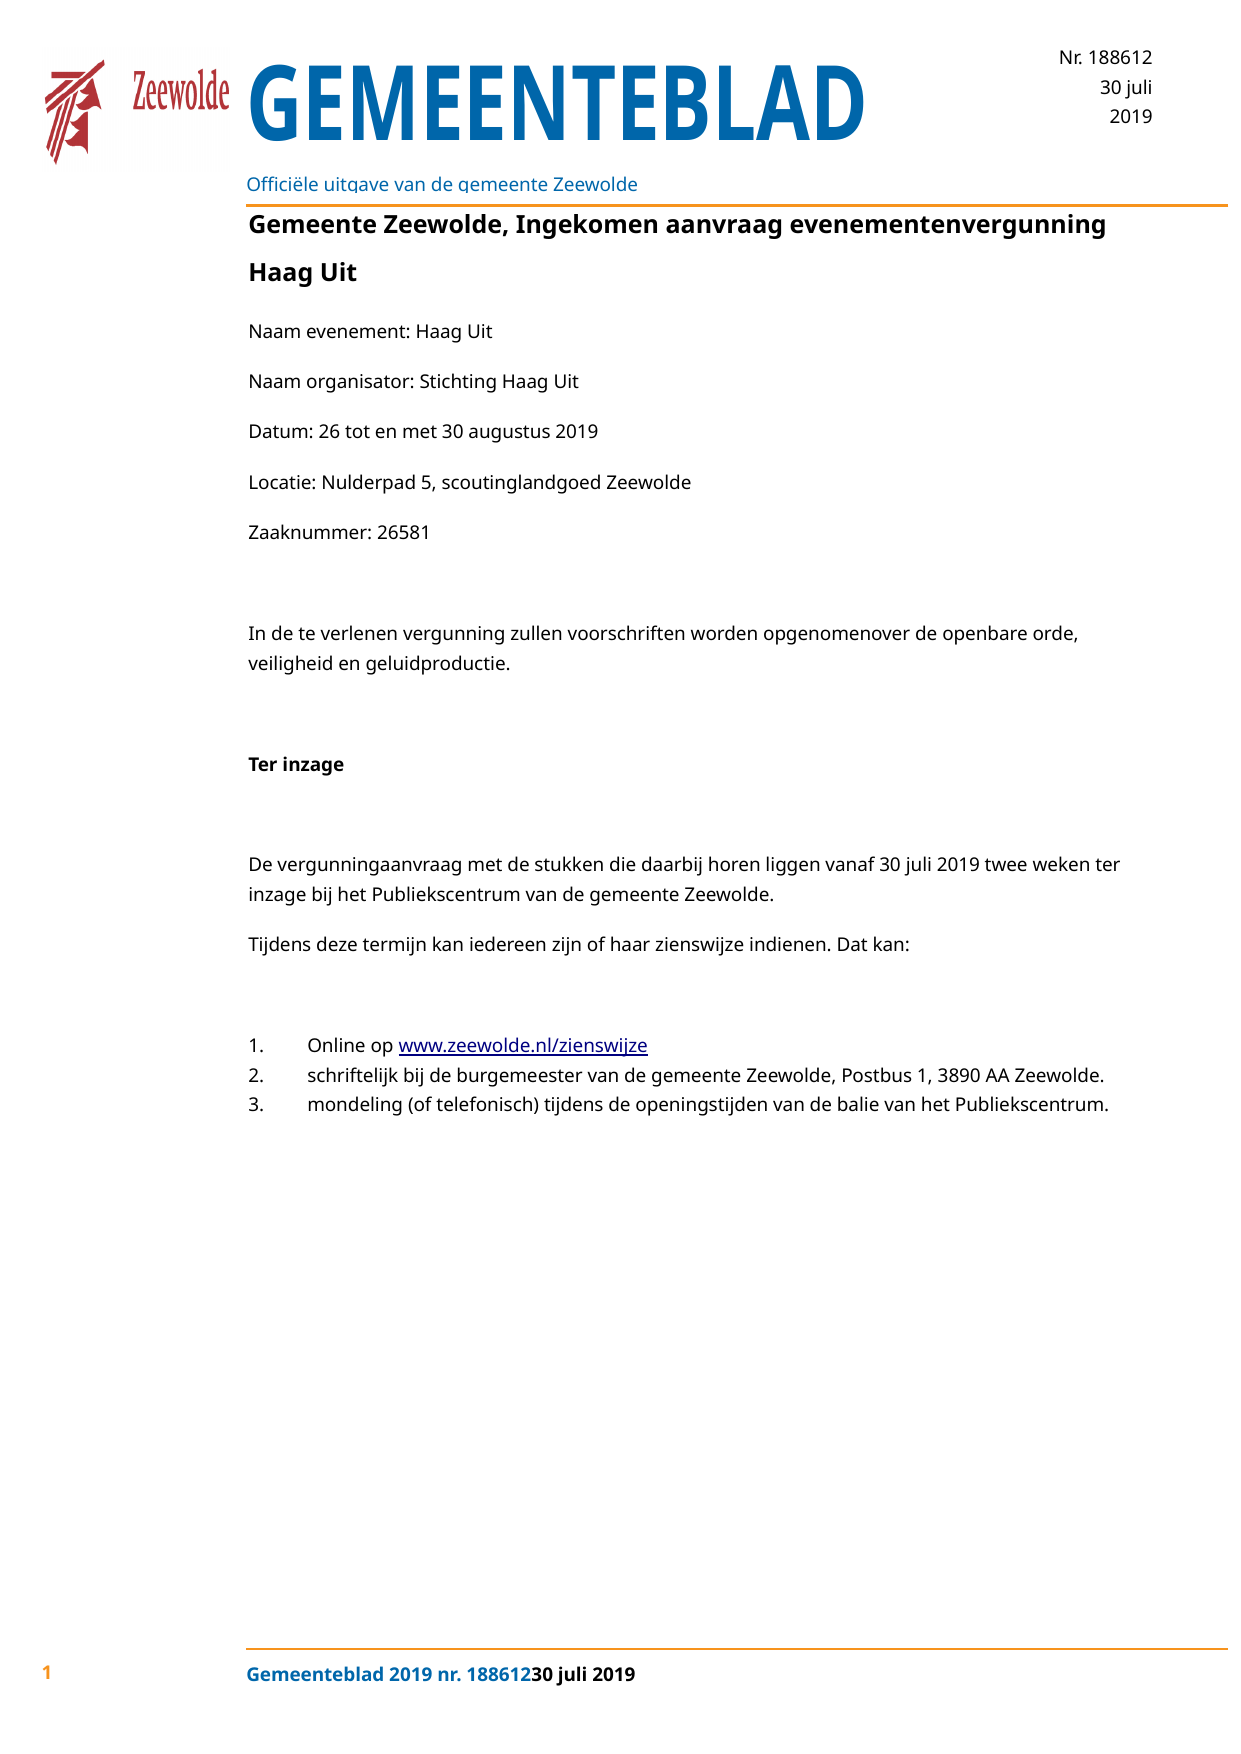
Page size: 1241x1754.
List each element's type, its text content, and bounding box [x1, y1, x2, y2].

text Datum: 26 tot en met 30 augustus 2019 [248, 419, 1152, 444]
text Ter inzage [248, 751, 1152, 777]
text Naam evenement: Haag Uit [248, 318, 1152, 344]
list Online op www.zeewolde.nl/zienswijze [248, 1032, 1152, 1058]
text Naam organisator: Stichting Haag Uit [248, 368, 1152, 394]
list mondeling (of telefonisch) tijdens de openingstijden van de balie van het Publiekscentrum. [248, 1092, 1152, 1117]
text Tijdens deze termijn kan iedereen zijn of haar zienswijze indienen. Dat kan: [248, 932, 1152, 957]
text Zaaknummer: 26581 [248, 519, 1152, 545]
picture [41, 47, 231, 172]
text Gemeente Zeewolde, Ingekomen aanvraag evenementenvergunning Haag Uit [248, 207, 1152, 288]
text In de te verlenen vergunning zullen voorschriften worden opgenomenover de openbare orde, veiligheid en geluidproductie. [248, 620, 1152, 676]
text De vergunningaanvraag met de stukken die daarbij horen liggen vanaf 30 juli 2019 twee weken ter inzage bij het Publiekscentrum van de gemeente Zeewolde. [248, 852, 1152, 907]
text Locatie: Nulderpad 5, scoutinglandgoed Zeewolde [248, 469, 1152, 495]
list schriftelijk bij de burgemeester van de gemeente Zeewolde, Postbus 1, 3890 AA Zeewolde. [248, 1062, 1152, 1088]
